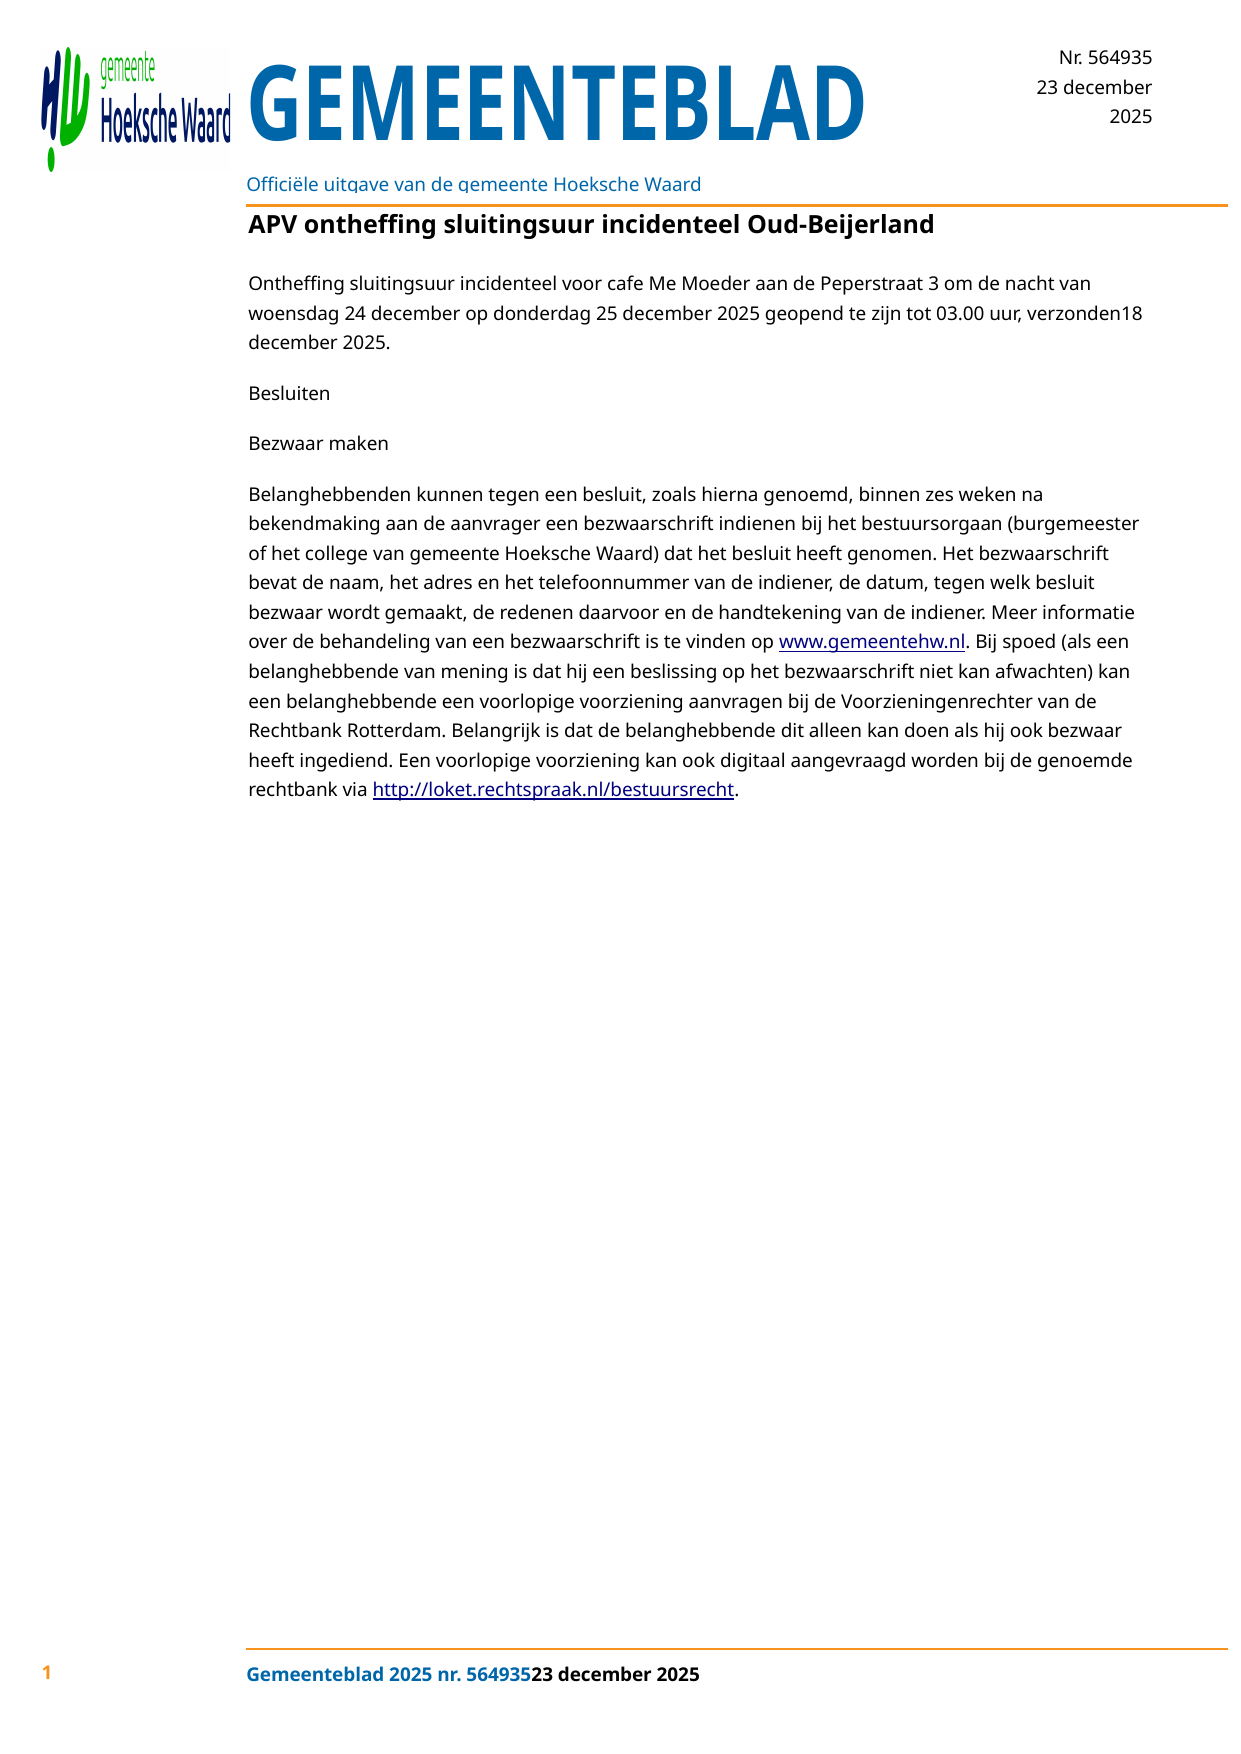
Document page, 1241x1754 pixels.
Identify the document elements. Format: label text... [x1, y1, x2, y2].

text Bezwaar maken [248, 430, 1152, 456]
text APV ontheffing sluitingsuur incidenteel Oud-Beijerland [248, 207, 1152, 241]
text Ontheffing sluitingsuur incidenteel voor cafe Me Moeder aan de Peperstraat 3 om de nacht van woensdag 24 december op donderdag 25 december 2025 geopend te zijn tot 03.00 uur, verzonden18 december 2025. [248, 270, 1152, 355]
text Besluiten [248, 380, 1152, 406]
picture [41, 47, 231, 172]
text Belanghebbenden kunnen tegen een besluit, zoals hierna genoemd, binnen zes weken na bekendmaking aan de aanvrager een bezwaarschrift indienen bij het bestuursorgaan (burgemeester of het college van gemeente Hoeksche Waard) dat het besluit heeft genomen. Het bezwaarschrift bevat de naam, het adres en het telefoonnummer van de indiener, de datum, tegen welk besluit bezwaar wordt gemaakt, de redenen daarvoor en de handtekening van de indiener. Meer informatie over de behandeling van een bezwaarschrift is te vinden op www.gemeentehw.nl. Bij spoed (als een belanghebbende van mening is dat hij een beslissing op het bezwaarschrift niet kan afwachten) kan een belanghebbende een voorlopige voorziening aanvragen bij de Voorzieningenrechter van de Rechtbank Rotterdam. Belangrijk is dat de belanghebbende dit alleen kan doen als hij ook bezwaar heeft ingediend. Een voorlopige voorziening kan ook digitaal aangevraagd worden bij de genoemde rechtbank via http://loket.rechtspraak.nl/bestuursrecht. [248, 481, 1152, 802]
